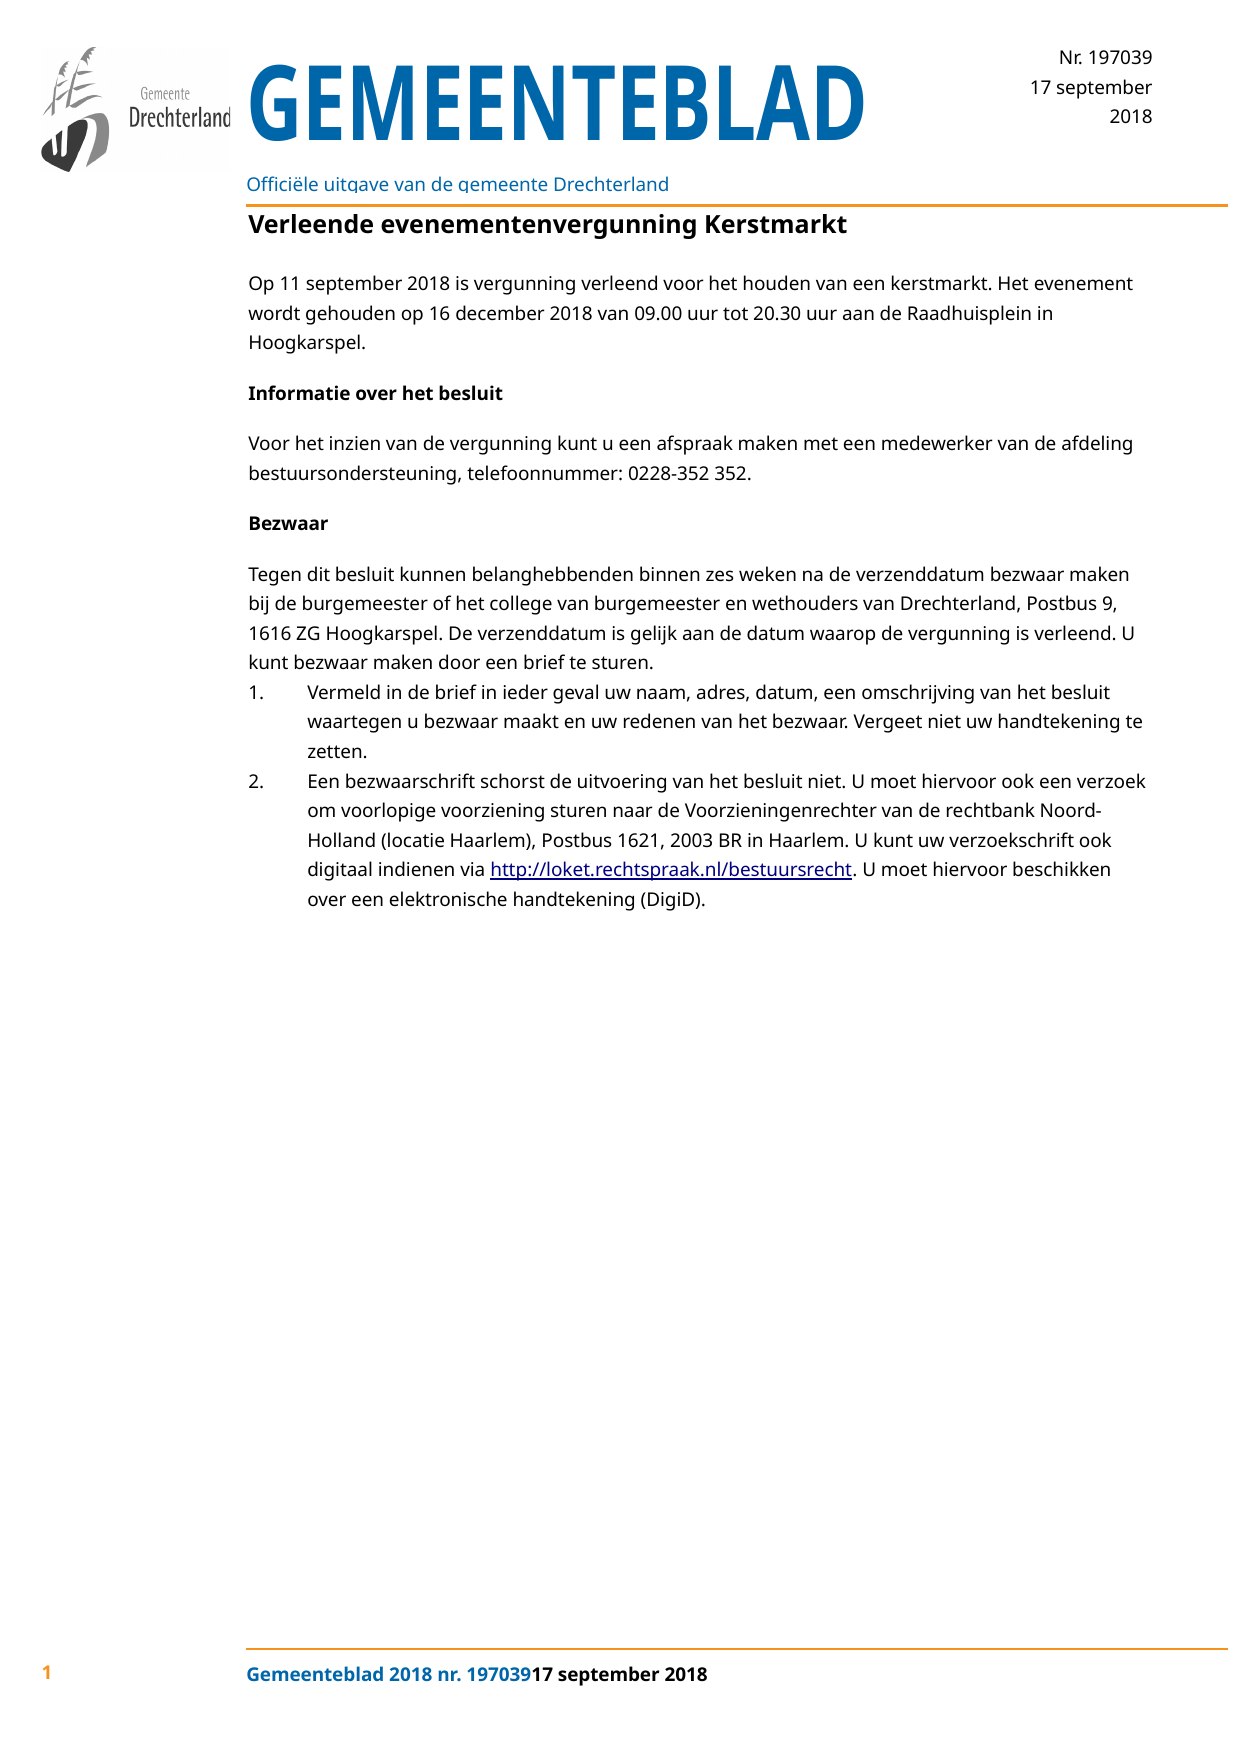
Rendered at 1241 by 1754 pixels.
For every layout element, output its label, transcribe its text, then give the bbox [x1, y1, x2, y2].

text Voor het inzien van de vergunning kunt u een afspraak maken met een medewerker van de afdeling bestuursondersteuning, telefoonnummer: 0228-352 352. [248, 430, 1152, 486]
text Op 11 september 2018 is vergunning verleend voor het houden van een kerstmarkt. Het evenement wordt gehouden op 16 december 2018 van 09.00 uur tot 20.30 uur aan de Raadhuisplein in Hoogkarspel. [248, 270, 1152, 355]
list Vermeld in de brief in ieder geval uw naam, adres, datum, een omschrijving van het besluit waartegen u bezwaar maakt en uw redenen van het bezwaar. Vergeet niet uw handtekening te zetten. [248, 679, 1152, 764]
text Tegen dit besluit kunnen belanghebbenden binnen zes weken na de verzenddatum bezwaar maken bij de burgemeester of het college van burgemeester en wethouders van Drechterland, Postbus 9, 1616 ZG Hoogkarspel. De verzenddatum is gelijk aan de datum waarop de vergunning is verleend. U kunt bezwaar maken door een brief te sturen. [248, 561, 1152, 675]
text Verleende evenementenvergunning Kerstmarkt [248, 207, 1152, 241]
text Bezwaar [248, 510, 1152, 536]
picture [41, 47, 231, 172]
list Een bezwaarschrift schorst de uitvoering van het besluit niet. U moet hiervoor ook een verzoek om voorlopige voorziening sturen naar de Voorzieningenrechter van de rechtbank Noord-Holland (locatie Haarlem), Postbus 1621, 2003 BR in Haarlem. U kunt uw verzoekschrift ook digitaal indienen via http://loket.rechtspraak.nl/bestuursrecht. U moet hiervoor beschikken over een elektronische handtekening (DigiD). [248, 768, 1152, 912]
text Informatie over het besluit [248, 380, 1152, 406]
